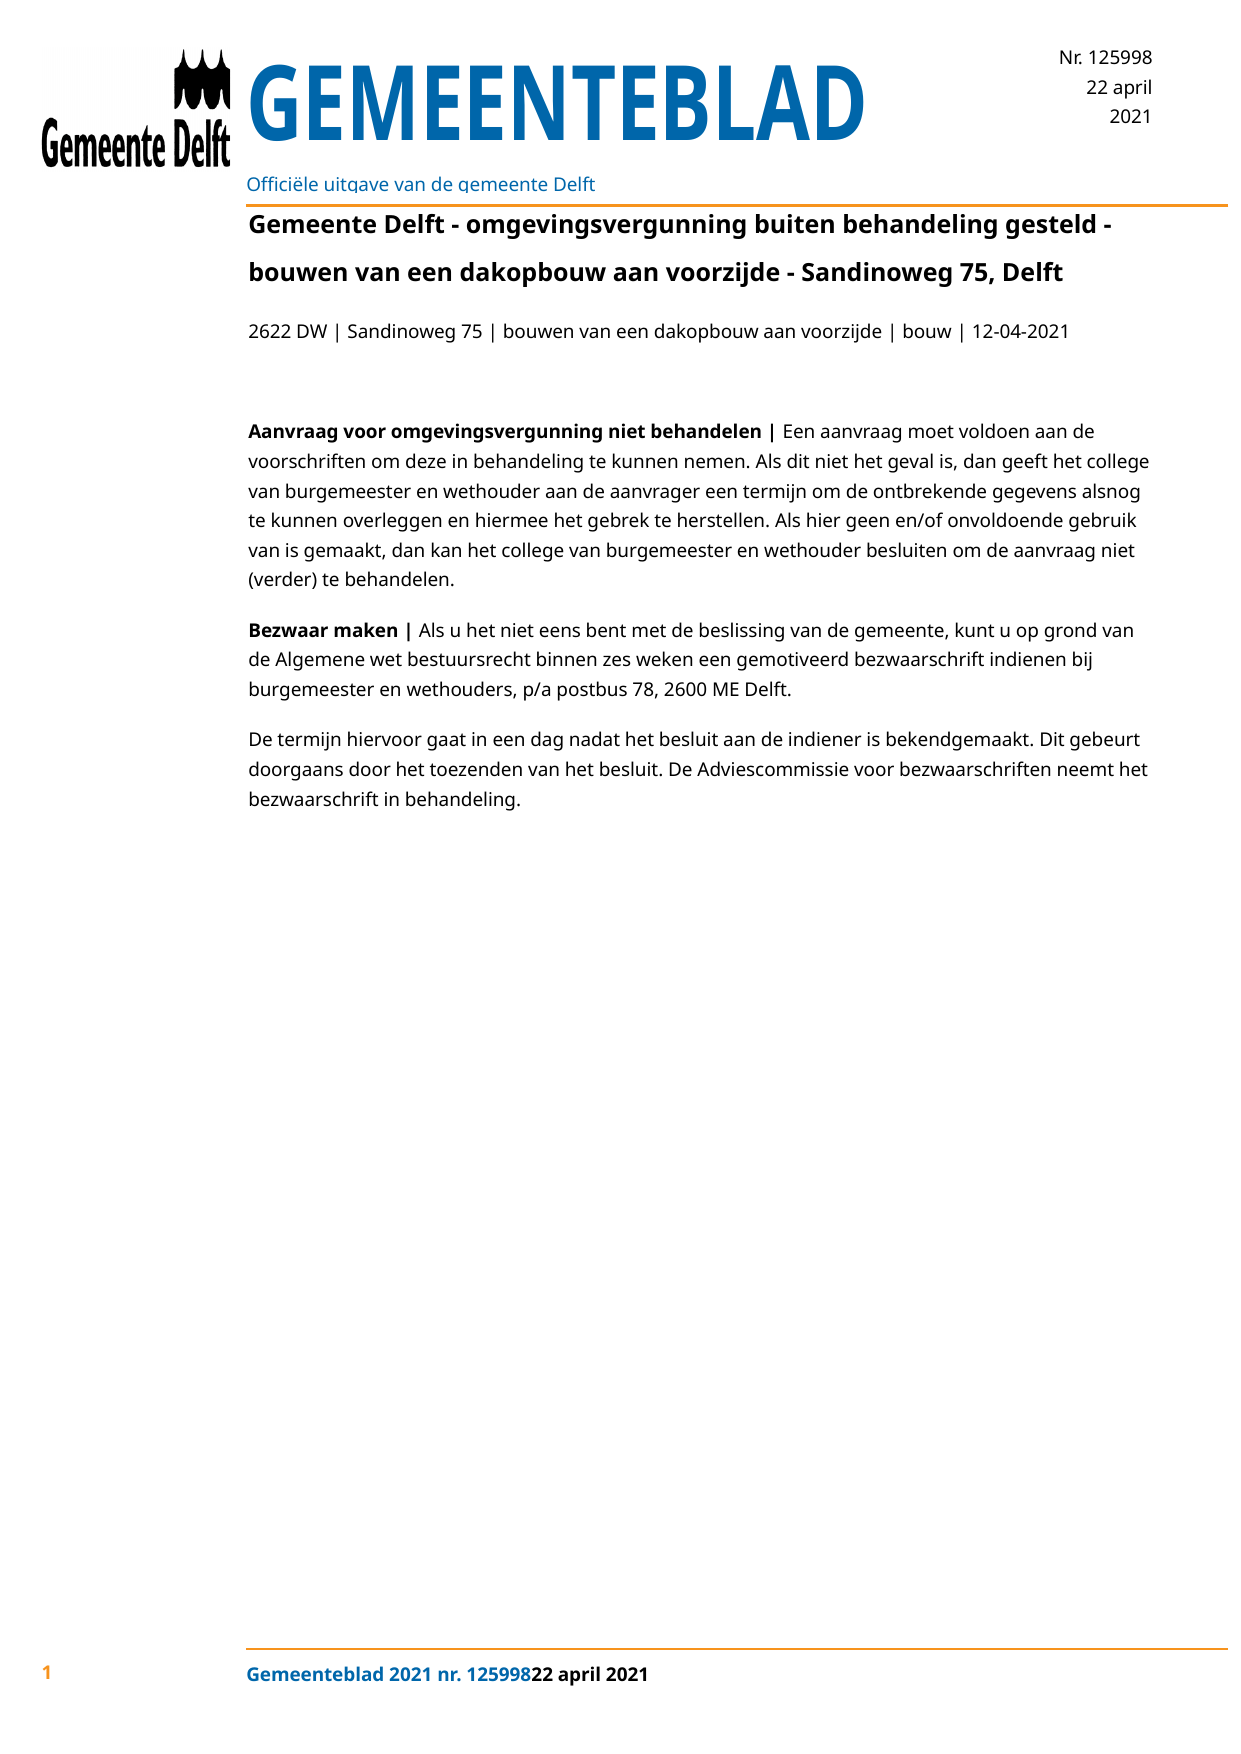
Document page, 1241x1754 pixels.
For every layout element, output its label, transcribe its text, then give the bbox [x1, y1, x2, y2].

text Bezwaar maken | Als u het niet eens bent met de beslissing van de gemeente, kunt u op grond van de Algemene wet bestuursrecht binnen zes weken een gemotiveerd bezwaarschrift indienen bij burgemeester en wethouders, p/a postbus 78, 2600 ME Delft. [248, 617, 1152, 702]
text De termijn hiervoor gaat in een dag nadat het besluit aan de indiener is bekendgemaakt. Dit gebeurt doorgaans door het toezenden van het besluit. De Adviescommissie voor bezwaarschriften neemt het bezwaarschrift in behandeling. [248, 727, 1152, 812]
picture [41, 47, 231, 172]
text Gemeente Delft - omgevingsvergunning buiten behandeling gesteld - bouwen van een dakopbouw aan voorzijde - Sandinoweg 75, Delft [248, 207, 1152, 288]
text 2622 DW | Sandinoweg 75 | bouwen van een dakopbouw aan voorzijde | bouw | 12-04-2021 [248, 318, 1152, 344]
text Aanvraag voor omgevingsvergunning niet behandelen | Een aanvraag moet voldoen aan de voorschriften om deze in behandeling te kunnen nemen. Als dit niet het geval is, dan geeft het college van burgemeester en wethouder aan de aanvrager een termijn om de ontbrekende gegevens alsnog te kunnen overleggen en hiermee het gebrek te herstellen. Als hier geen en/of onvoldoende gebruik van is gemaakt, dan kan het college van burgemeester en wethouder besluiten om de aanvraag niet (verder) te behandelen. [248, 419, 1152, 592]
